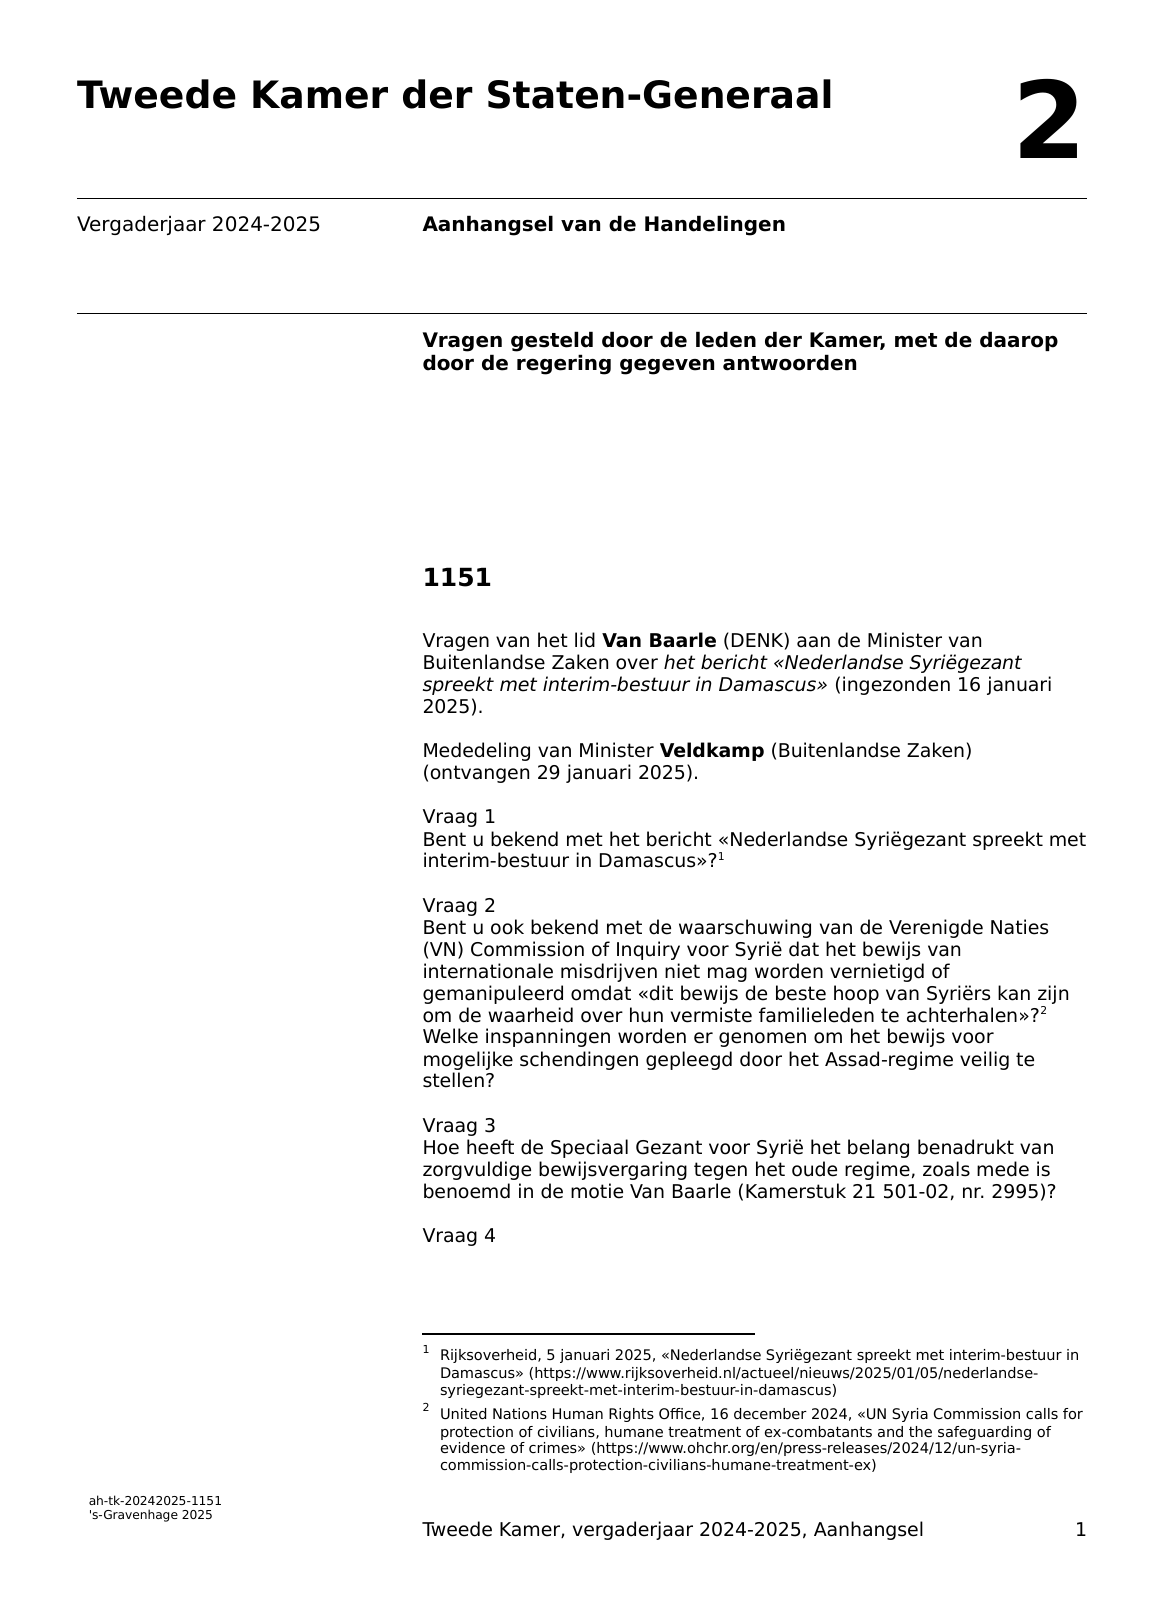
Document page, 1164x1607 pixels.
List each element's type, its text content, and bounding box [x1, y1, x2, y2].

text ah-tk-20242025-1151 [88, 1494, 323, 1508]
text Vraag 1 [422, 806, 1087, 828]
text Vraag 3 [422, 1114, 1087, 1137]
table_header Tweede Kamer der Staten-Generaal [77, 59, 886, 198]
text Bent u bekend met het bericht «Nederlandse Syriëgezant spreekt met interim-bestuur in Damascus»? [422, 828, 1087, 872]
table_cell Vragen gesteld door de leden der Kamer, met de daarop door de regering gegeven antwoorden [422, 314, 1087, 375]
table_cell [77, 314, 422, 375]
table_cell Aanhangsel van de Handelingen [422, 199, 1087, 313]
text Hoe heeft de Speciaal Gezant voor Syrië het belang benadrukt van zorgvuldige bewijsvergaring tegen het oude regime, zoals mede is benoemd in de motie Van Baarle (Kamerstuk 21 501-02, nr. 2995)? [422, 1137, 1087, 1202]
text 1151 [422, 563, 1087, 592]
text Bent u ook bekend met de waarschuwing van de Verenigde Naties (VN) Commission of Inquiry voor Syrië dat het bewijs van internationale misdrijven niet mag worden vernietigd of gemanipuleerd omdat «dit bewijs de beste hoop van Syriërs kan zijn om de waarheid over hun vermiste familieleden te achterhalen»? Welke inspanningen worden er genomen om het bewijs voor mogelijke schendingen gepleegd door het Assad-regime veilig te stellen? [422, 917, 1087, 1092]
text United Nations Human Rights Office, 16 december 2024, «UN Syria Commission calls for protection of civilians, humane treatment of ex-combatants and the safeguarding of evidence of crimes» (https://www.ohchr.org/en/press-releases/2024/12/un-syria-commission-calls-protection-civilians-humane-treatment-ex) [422, 1402, 1087, 1474]
text Vraag 2 [422, 894, 1087, 917]
text Rijksoverheid, 5 januari 2025, «Nederlandse Syriëgezant spreekt met interim-bestuur in Damascus» (https://www.rijksoverheid.nl/actueel/nieuws/2025/01/05/nederlandse-syriegezant-spreekt-met-interim-bestuur-in-damascus) [422, 1343, 1087, 1399]
table_header 2 [886, 59, 1087, 198]
text Vraag 4 [422, 1225, 1087, 1247]
table_cell Vergaderjaar 2024-2025 [77, 199, 422, 313]
text Vragen van het lid Van Baarle (DENK) aan de Minister van Buitenlandse Zaken over het bericht «Nederlandse Syriëgezant spreekt met interim-bestuur in Damascus» (ingezonden 16 januari 2025). [422, 630, 1087, 718]
text Mededeling van Minister Veldkamp (Buitenlandse Zaken) (ontvangen 29 januari 2025). [422, 740, 1087, 784]
text 's-Gravenhage 2025 [88, 1508, 323, 1522]
